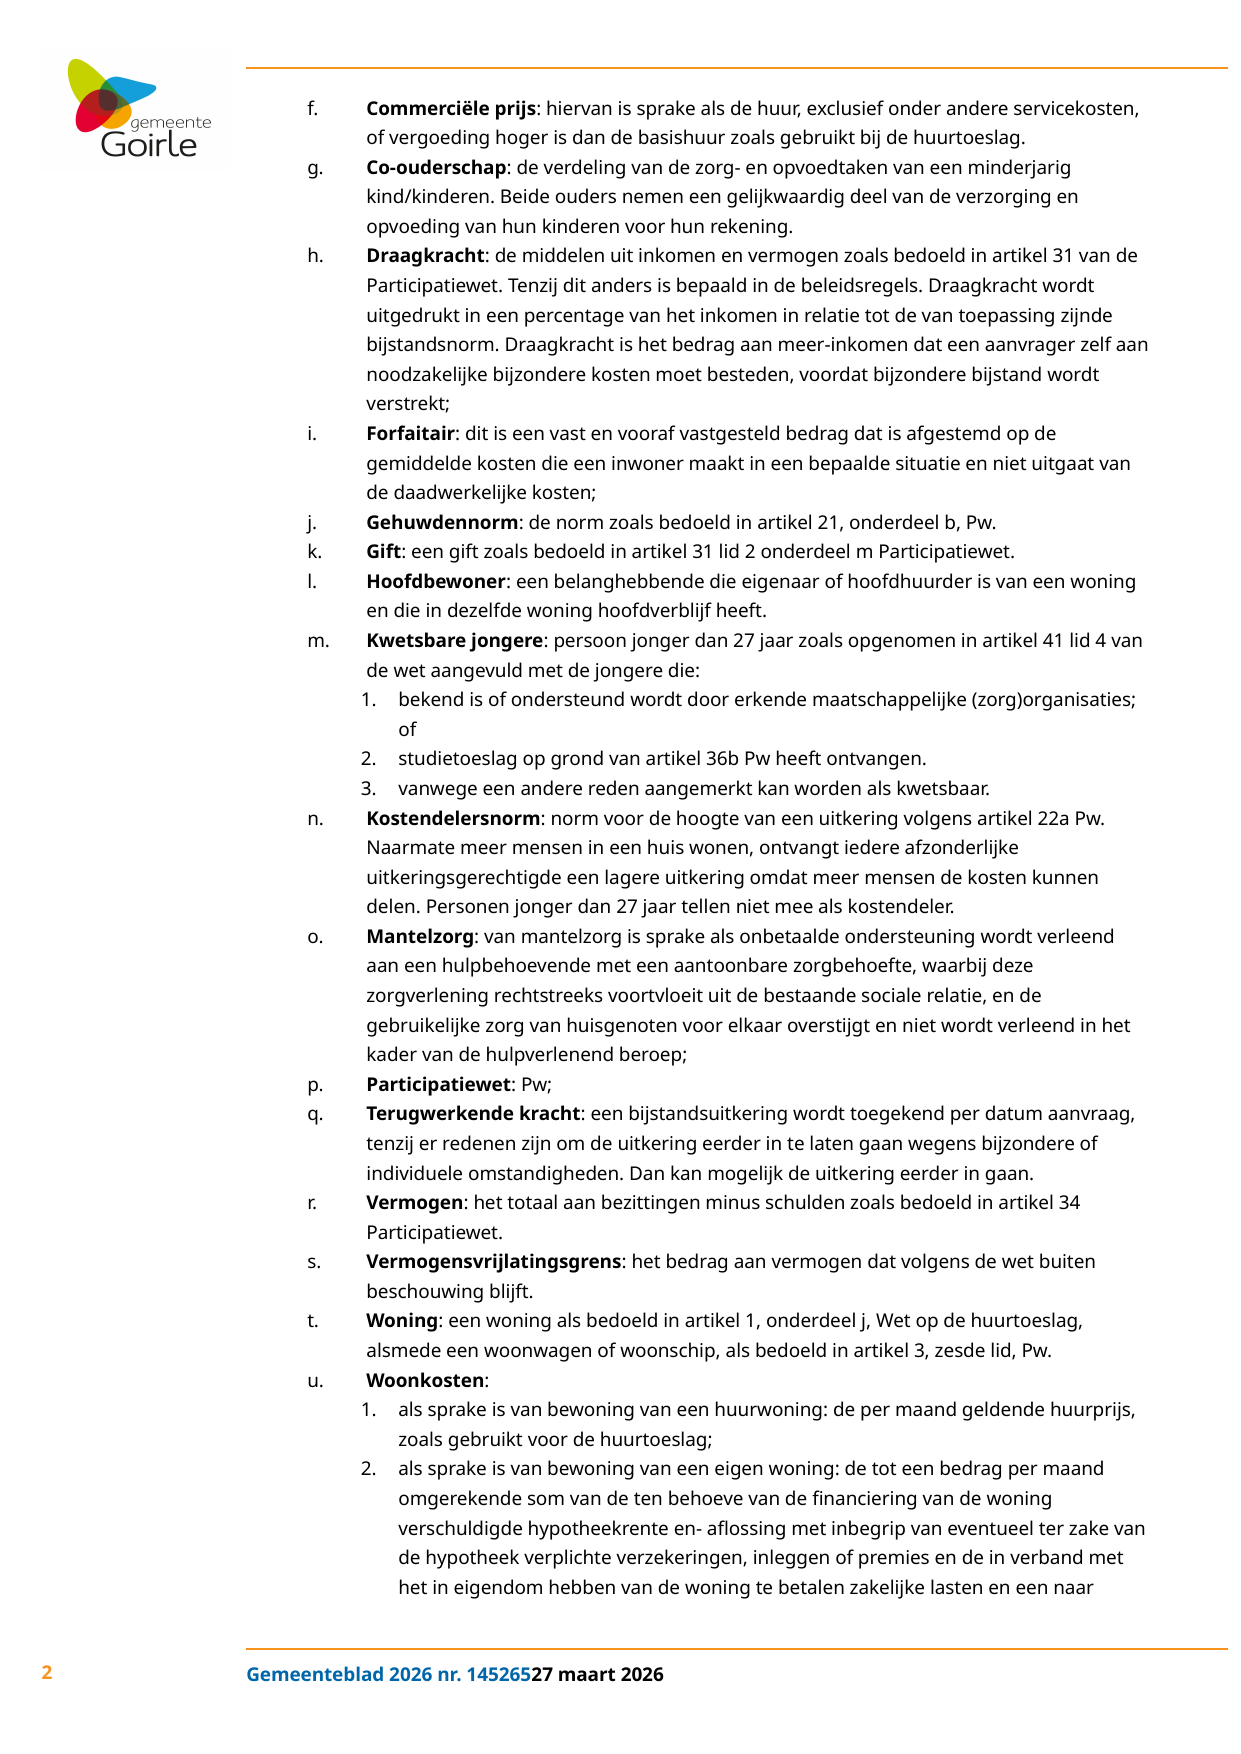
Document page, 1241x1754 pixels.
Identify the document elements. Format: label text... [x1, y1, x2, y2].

list bekend is of ondersteund wordt door erkende maatschappelijke (zorg)organisaties; of [361, 686, 1152, 742]
list Gehuwdennorm: de norm zoals bedoeld in artikel 21, onderdeel b, Pw. [307, 509, 1152, 535]
list als sprake is van bewoning van een huurwoning: de per maand geldende huurprijs, zoals gebruikt voor de huurtoeslag; [361, 1396, 1152, 1452]
list Woonkosten: [307, 1367, 1152, 1393]
list Gift: een gift zoals bedoeld in artikel 31 lid 2 onderdeel m Participatiewet. [307, 538, 1152, 564]
picture [41, 47, 231, 172]
list vanwege een andere reden aangemerkt kan worden als kwetsbaar. [361, 775, 1152, 801]
list studietoeslag op grond van artikel 36b Pw heeft ontvangen. [361, 746, 1152, 771]
list Terugwerkende kracht: een bijstandsuitkering wordt toegekend per datum aanvraag, tenzij er redenen zijn om de uitkering eerder in te laten gaan wegens bijzondere of individuele omstandigheden. Dan kan mogelijk de uitkering eerder in gaan. [307, 1101, 1152, 1186]
list Co-ouderschap: de verdeling van de zorg- en opvoedtaken van een minderjarig kind/kinderen. Beide ouders nemen een gelijkwaardig deel van de verzorging en opvoeding van hun kinderen voor hun rekening. [307, 154, 1152, 239]
list Kwetsbare jongere: persoon jonger dan 27 jaar zoals opgenomen in artikel 41 lid 4 van de wet aangevuld met de jongere die: [307, 627, 1152, 683]
list als sprake is van bewoning van een eigen woning: de tot een bedrag per maand omgerekende som van de ten behoeve van de financiering van de woning verschuldigde hypotheekrente en- aflossing met inbegrip van eventueel ter zake van de hypotheek verplichte verzekeringen, inleggen of premies en de in verband met het in eigendom hebben van de woning te betalen zakelijke lasten en een naar [361, 1456, 1152, 1600]
list Draagkracht: de middelen uit inkomen en vermogen zoals bedoeld in artikel 31 van de Participatiewet. Tenzij dit anders is bepaald in de beleidsregels. Draagkracht wordt uitgedrukt in een percentage van het inkomen in relatie tot de van toepassing zijnde bijstandsnorm. Draagkracht is het bedrag aan meer-inkomen dat een aanvrager zelf aan noodzakelijke bijzondere kosten moet besteden, voordat bijzondere bijstand wordt verstrekt; [307, 243, 1152, 416]
list Vermogen: het totaal aan bezittingen minus schulden zoals bedoeld in artikel 34 Participatiewet. [307, 1189, 1152, 1245]
list Commerciële prijs: hiervan is sprake als de huur, exclusief onder andere servicekosten, of vergoeding hoger is dan de basishuur zoals gebruikt bij de huurtoeslag. [307, 95, 1152, 150]
list Kostendelersnorm: norm voor de hoogte van een uitkering volgens artikel 22a Pw. Naarmate meer mensen in een huis wonen, ontvangt iedere afzonderlijke uitkeringsgerechtigde een lagere uitkering omdat meer mensen de kosten kunnen delen. Personen jonger dan 27 jaar tellen niet mee als kostendeler. [307, 805, 1152, 919]
list Participatiewet: Pw; [307, 1071, 1152, 1097]
list Woning: een woning als bedoeld in artikel 1, onderdeel j, Wet op de huurtoeslag, alsmede een woonwagen of woonschip, als bedoeld in artikel 3, zesde lid, Pw. [307, 1308, 1152, 1363]
list Forfaitair: dit is een vast en vooraf vastgesteld bedrag dat is afgestemd op de gemiddelde kosten die een inwoner maakt in een bepaalde situatie en niet uitgaat van de daadwerkelijke kosten; [307, 420, 1152, 505]
list Hoofdbewoner: een belanghebbende die eigenaar of hoofdhuurder is van een woning en die in dezelfde woning hoofdverblijf heeft. [307, 568, 1152, 623]
list Mantelzorg: van mantelzorg is sprake als onbetaalde ondersteuning wordt verleend aan een hulpbehoevende met een aantoonbare zorgbehoefte, waarbij deze zorgverlening rechtstreeks voortvloeit uit de bestaande sociale relatie, en de gebruikelijke zorg van huisgenoten voor elkaar overstijgt en niet wordt verleend in het kader van de hulpverlenend beroep; [307, 923, 1152, 1067]
list Vermogensvrijlatingsgrens: het bedrag aan vermogen dat volgens de wet buiten beschouwing blijft. [307, 1248, 1152, 1304]
